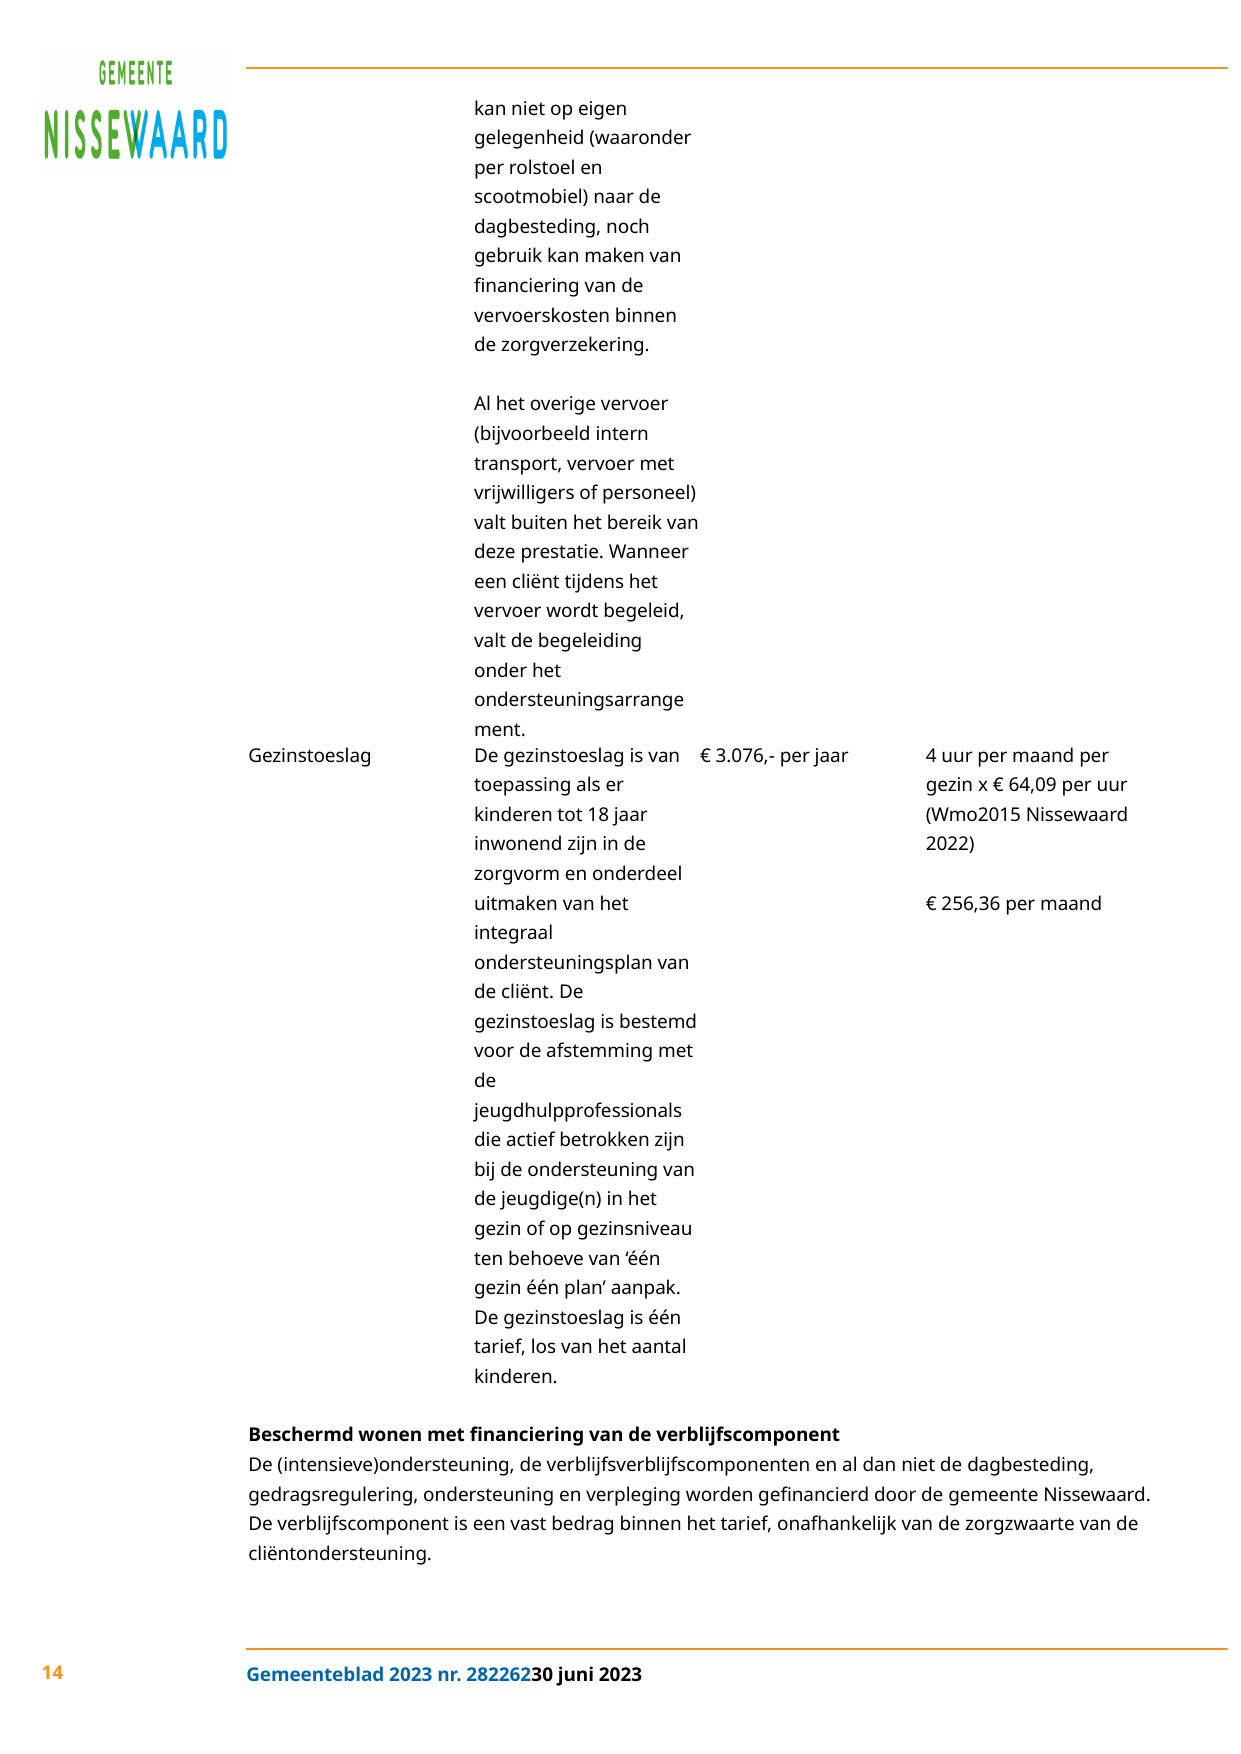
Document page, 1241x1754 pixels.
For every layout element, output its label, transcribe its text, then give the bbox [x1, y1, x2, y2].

table_cell [248, 95, 474, 742]
table_cell [926, 95, 1152, 742]
text De verblijfscomponent is een vast bedrag binnen het tarief, onafhankelijk van de zorgzwaarte van de cliëntondersteuning. [248, 1510, 1152, 1566]
picture [41, 47, 231, 172]
table_cell De gezinstoeslag is van toepassing als er kinderen tot 18 jaar inwonend zijn in de zorgvorm en onderdeel uitmaken van het integraal ondersteuningsplan van de cliënt. De gezinstoeslag is bestemd voor de afstemming met de jeugdhulpprofessionals die actief betrokken zijn bij de ondersteuning van de jeugdige(n) in het gezin of op gezinsniveau ten behoeve van ‘één gezin één plan’ aanpak. De gezinstoeslag is één tarief, los van het aantal kinderen. [474, 742, 700, 1389]
text De (intensieve)ondersteuning, de verblijfsverblijfscomponenten en al dan niet de dagbesteding, gedragsregulering, ondersteuning en verpleging worden gefinancierd door de gemeente Nissewaard. [248, 1451, 1152, 1506]
table_cell € 3.076,- per jaar [700, 742, 926, 1389]
table_cell Gezinstoeslag [248, 742, 474, 1389]
table_cell kan niet op eigen gelegenheid (waaronder per rolstoel en scootmobiel) naar de dagbesteding, noch gebruik kan maken van financiering van de vervoerskosten binnen de zorgverzekering. Al het overige vervoer (bijvoorbeeld intern transport, vervoer met vrijwilligers of personeel) valt buiten het bereik van deze prestatie. Wanneer een cliënt tijdens het vervoer wordt begeleid, valt de begeleiding onder het ondersteuningsarrangement. [474, 95, 700, 742]
text Beschermd wonen met financiering van de verblijfscomponent [248, 1422, 1152, 1447]
table_cell [700, 95, 926, 742]
table_cell 4 uur per maand per gezin x € 64,09 per uur (Wmo2015 Nissewaard 2022) € 256,36 per maand [926, 742, 1152, 1389]
